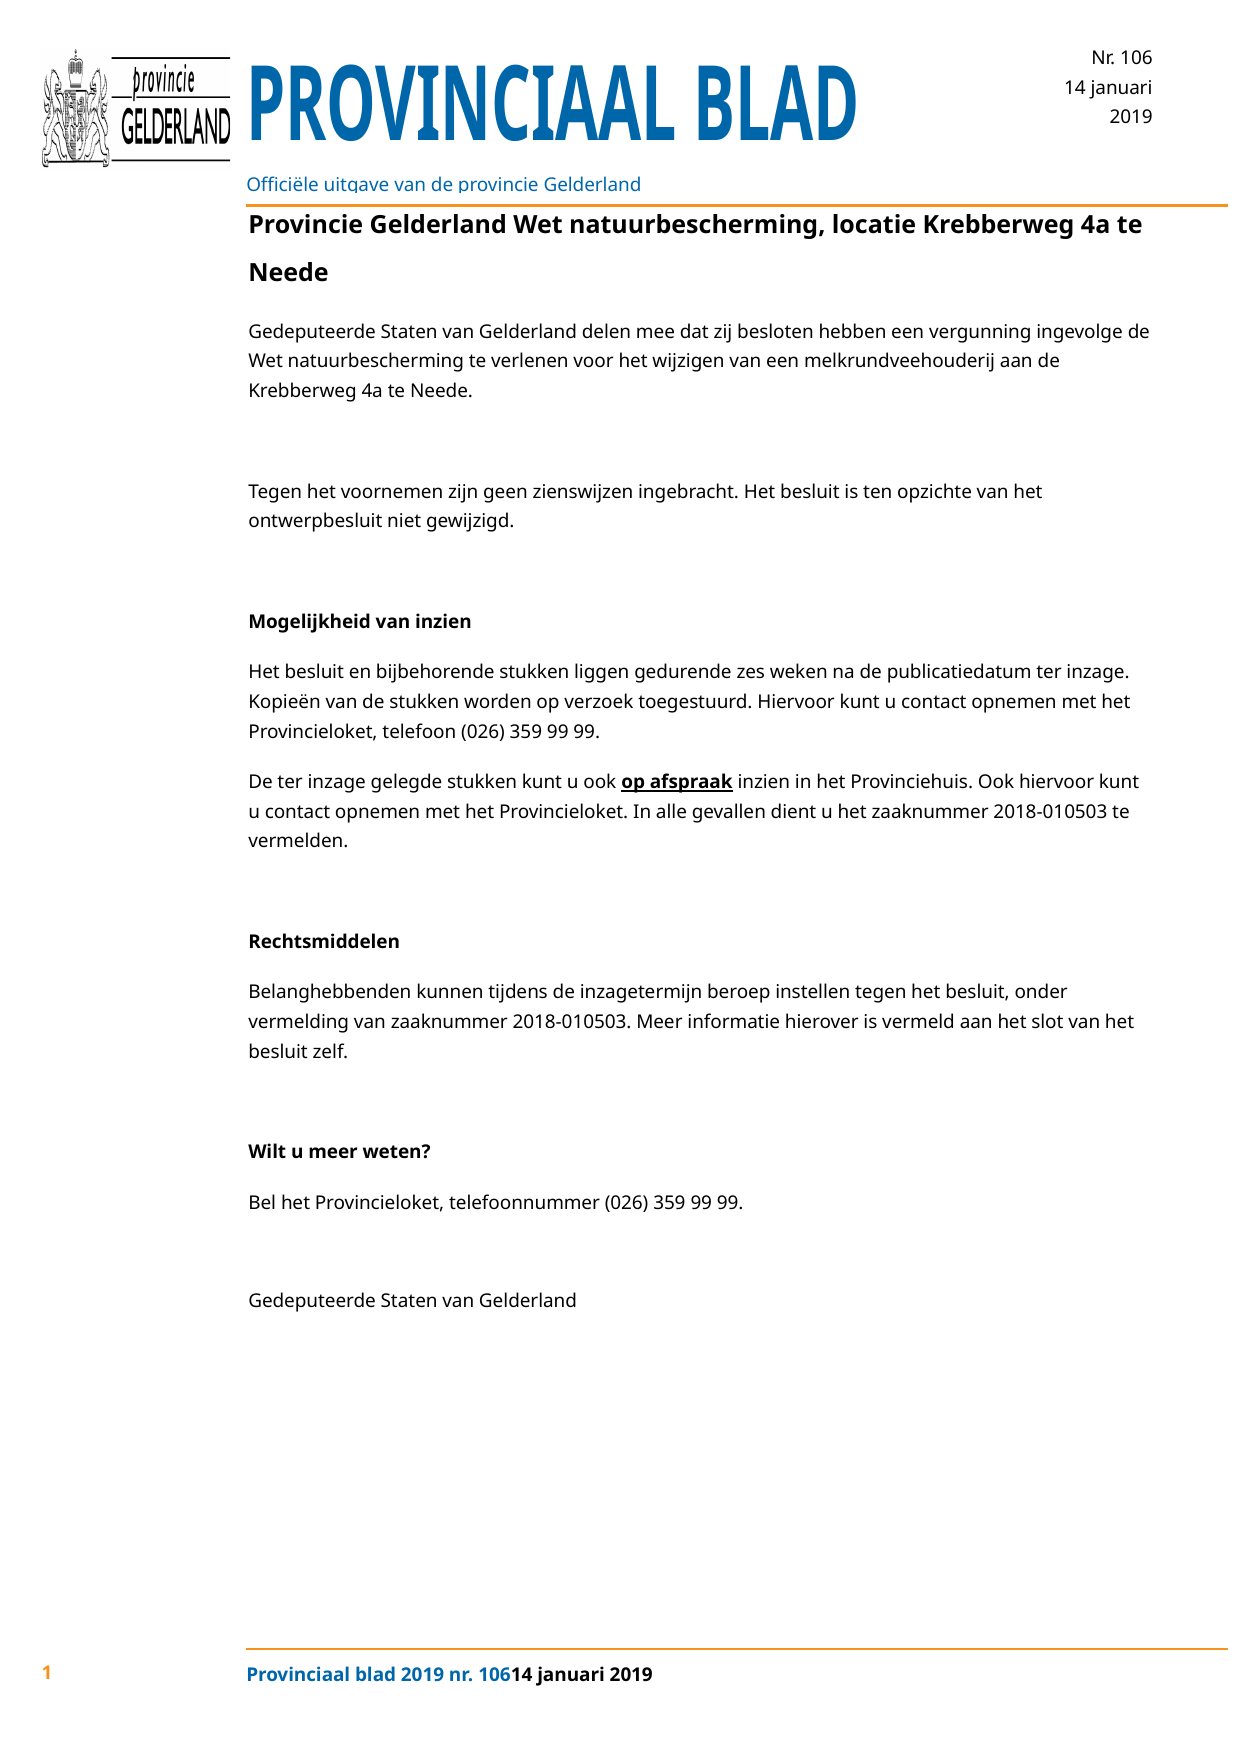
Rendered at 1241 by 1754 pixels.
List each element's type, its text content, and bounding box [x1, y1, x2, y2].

text Het besluit en bijbehorende stukken liggen gedurende zes weken na de publicatiedatum ter inzage. Kopieën van de stukken worden op verzoek toegestuurd. Hiervoor kunt u contact opnemen met het Provincieloket, telefoon (026) 359 99 99. [248, 659, 1152, 744]
text Gedeputeerde Staten van Gelderland [248, 1287, 1152, 1313]
text Provincie Gelderland Wet natuurbescherming, locatie Krebberweg 4a te Neede [248, 207, 1152, 288]
text Tegen het voornemen zijn geen zienswijzen ingebracht. Het besluit is ten opzichte van het ontwerpbesluit niet gewijzigd. [248, 478, 1152, 533]
text Belanghebbenden kunnen tijdens de inzagetermijn beroep instellen tegen het besluit, onder vermelding van zaaknummer 2018-010503. Meer informatie hierover is vermeld aan het slot van het besluit zelf. [248, 979, 1152, 1064]
text Wilt u meer weten? [248, 1139, 1152, 1164]
picture [41, 47, 231, 172]
text De ter inzage gelegde stukken kunt u ook op afspraak inzien in het Provinciehuis. Ook hiervoor kunt u contact opnemen met het Provincieloket. In alle gevallen dient u het zaaknummer 2018-010503 te vermelden. [248, 768, 1152, 853]
text Bel het Provincieloket, telefoonnummer (026) 359 99 99. [248, 1189, 1152, 1215]
text Mogelijkheid van inzien [248, 608, 1152, 634]
text Rechtsmiddelen [248, 928, 1152, 954]
text Gedeputeerde Staten van Gelderland delen mee dat zij besloten hebben een vergunning ingevolge de Wet natuurbescherming te verlenen voor het wijzigen van een melkrundveehouderij aan de Krebberweg 4a te Neede. [248, 318, 1152, 403]
